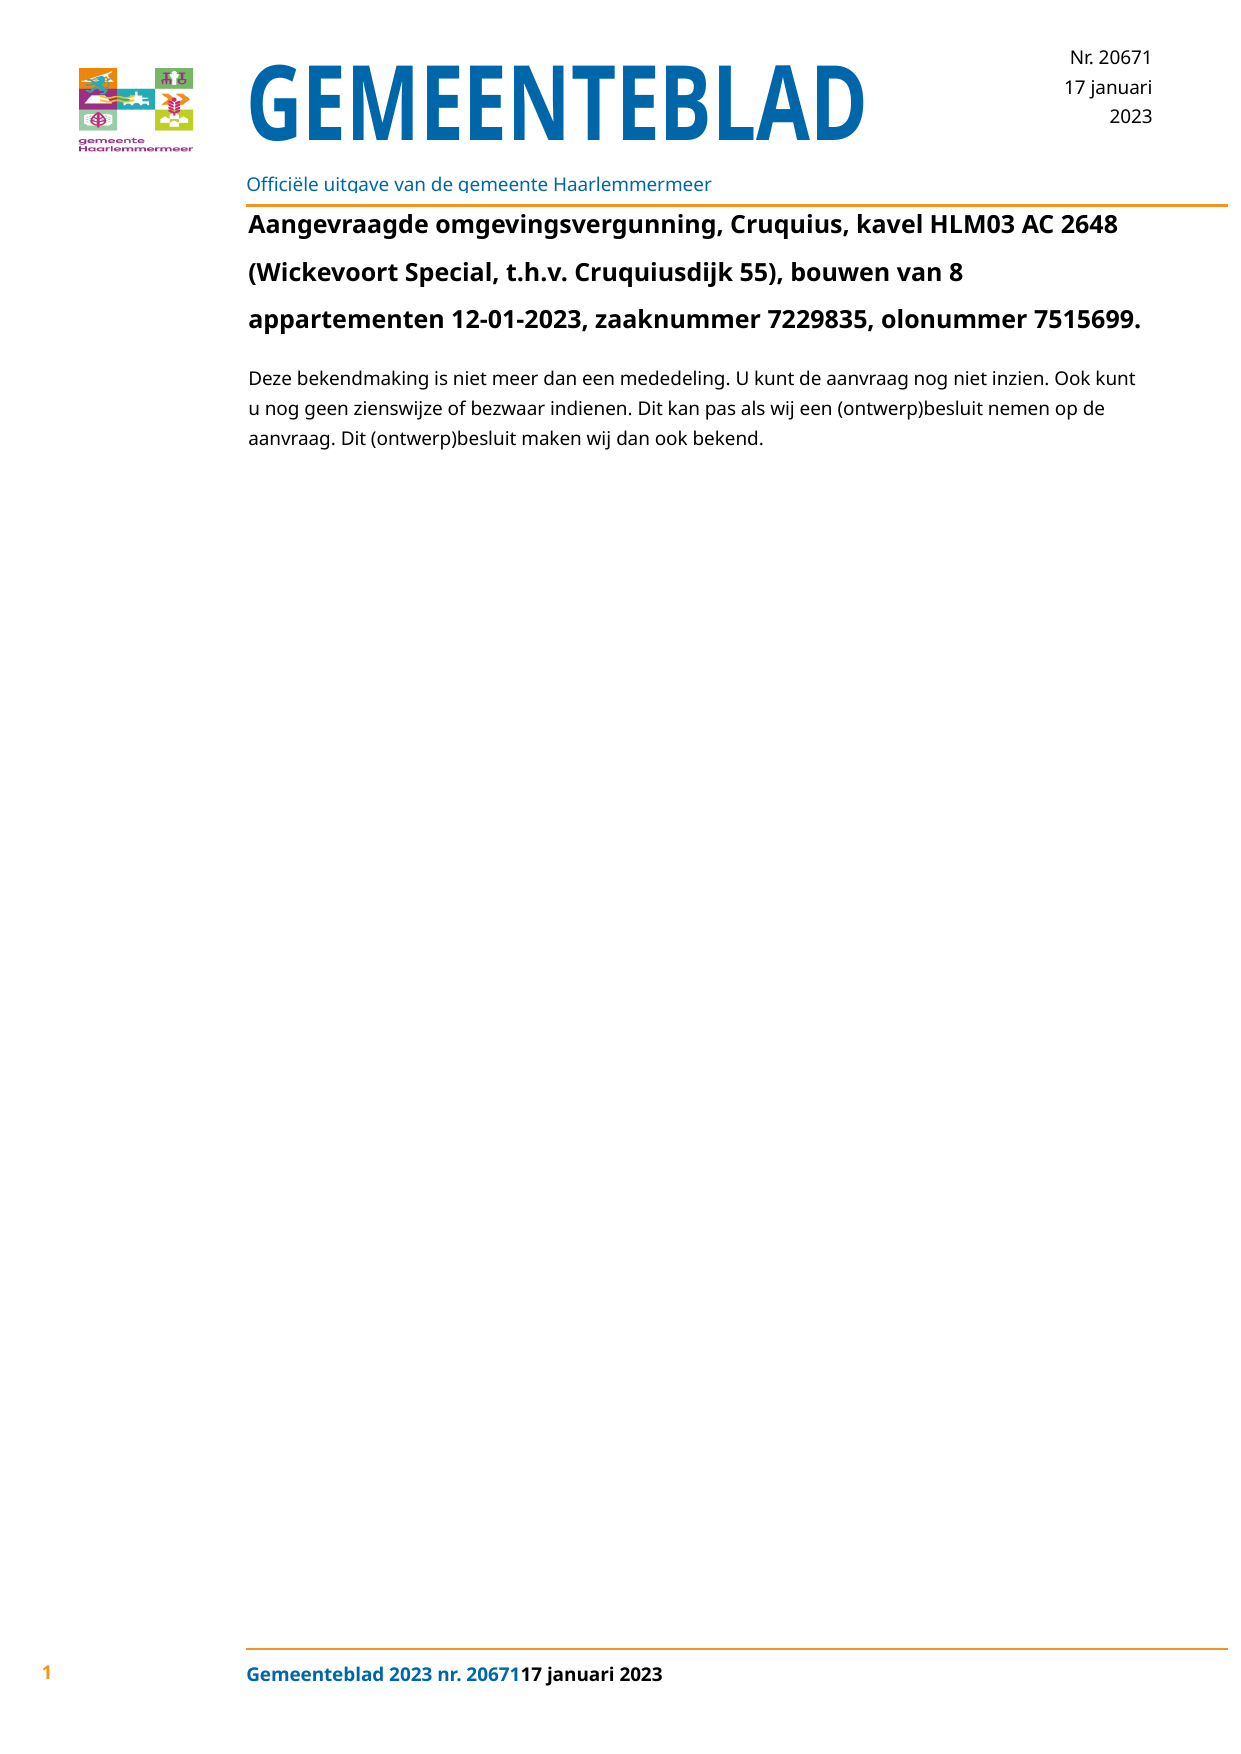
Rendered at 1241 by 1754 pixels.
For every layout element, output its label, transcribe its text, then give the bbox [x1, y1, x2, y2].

text Aangevraagde omgevingsvergunning, Cruquius, kavel HLM03 AC 2648 (Wickevoort Special, t.h.v. Cruquiusdijk 55), bouwen van 8 appartementen 12-01-2023, zaaknummer 7229835, olonummer 7515699. [248, 207, 1152, 336]
picture [41, 47, 231, 172]
text Deze bekendmaking is niet meer dan een mededeling. U kunt de aanvraag nog niet inzien. Ook kunt u nog geen zienswijze of bezwaar indienen. Dit kan pas als wij een (ontwerp)besluit nemen op de aanvraag. Dit (ontwerp)besluit maken wij dan ook bekend. [248, 366, 1152, 450]
